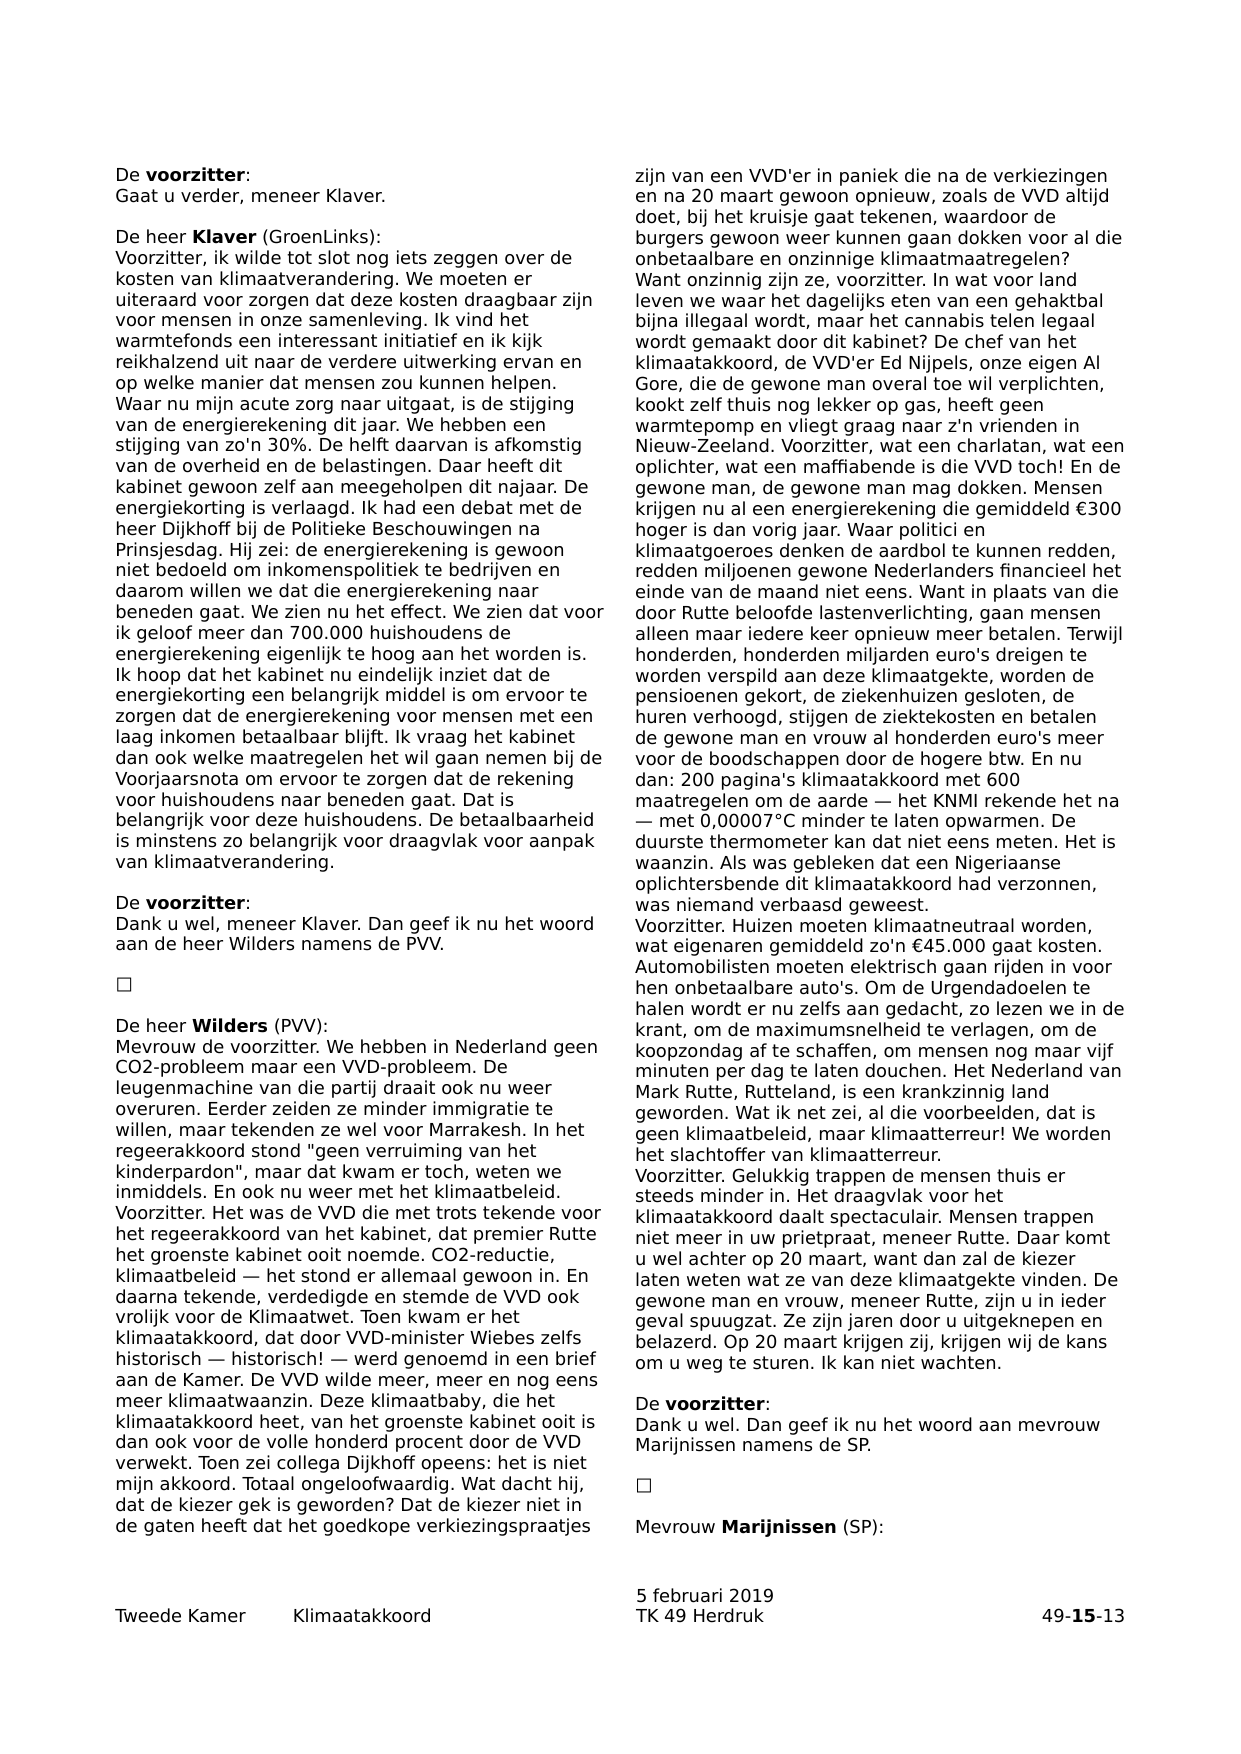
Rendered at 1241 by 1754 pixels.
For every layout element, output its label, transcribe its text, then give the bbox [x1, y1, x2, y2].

text Voorzitter. Gelukkig trappen de mensen thuis er steeds minder in. Het draagvlak voor het klimaatakkoord daalt spectaculair. Mensen trappen niet meer in uw prietpraat, meneer Rutte. Daar komt u wel achter op 20 maart, want dan zal de kiezer laten weten wat ze van deze klimaatgekte vinden. De gewone man en vrouw, meneer Rutte, zijn u in ieder geval spuugzat. Ze zijn jaren door u uitgeknepen en belazerd. Op 20 maart krijgen zij, krijgen wij de kans om u weg te sturen. Ik kan niet wachten. [635, 1165, 1125, 1374]
text Gaat u verder, meneer Klaver. [115, 186, 605, 207]
text Mevrouw Marijnissen (SP): [635, 1517, 1125, 1537]
text zijn van een VVD'er in paniek die na de verkiezingen en na 20 maart gewoon opnieuw, zoals de VVD altijd doet, bij het kruisje gaat tekenen, waardoor de burgers gewoon weer kunnen gaan dokken voor al die onbetaalbare en onzinnige klimaatmaatregelen? [635, 165, 1125, 269]
text Voorzitter. Huizen moeten klimaatneutraal worden, wat eigenaren gemiddeld zo'n €45.000 gaat kosten. Automobilisten moeten elektrisch gaan rijden in voor hen onbetaalbare auto's. Om de Urgendadoelen te halen wordt er nu zelfs aan gedacht, zo lezen we in de krant, om de maximumsnelheid te verlagen, om de koopzondag af te schaffen, om mensen nog maar vijf minuten per dag te laten douchen. Het Nederland van Mark Rutte, Rutteland, is een krankzinnig land geworden. Wat ik net zei, al die voorbeelden, dat is geen klimaatbeleid, maar klimaatterreur! We worden het slachtoffer van klimaatterreur. [635, 915, 1125, 1165]
text De voorzitter: [115, 165, 605, 186]
text ⬜ [635, 1476, 1125, 1497]
text Voorzitter, ik wilde tot slot nog iets zeggen over de kosten van klimaatverandering. We moeten er uiteraard voor zorgen dat deze kosten draagbaar zijn voor mensen in onze samenleving. Ik vind het warmtefonds een interessant initiatief en ik kijk reikhalzend uit naar de verdere uitwerking ervan en op welke manier dat mensen zou kunnen helpen. Waar nu mijn acute zorg naar uitgaat, is de stijging van de energierekening dit jaar. We hebben een stijging van zo'n 30%. De helft daarvan is afkomstig van de overheid en de belastingen. Daar heeft dit kabinet gewoon zelf aan meegeholpen dit najaar. De energiekorting is verlaagd. Ik had een debat met de heer Dijkhoff bij de Politieke Beschouwingen na Prinsjesdag. Hij zei: de energierekening is gewoon niet bedoeld om inkomenspolitiek te bedrijven en daarom willen we dat die energierekening naar beneden gaat. We zien nu het effect. We zien dat voor ik geloof meer dan 700.000 huishoudens de energierekening eigenlijk te hoog aan het worden is. Ik hoop dat het kabinet nu eindelijk inziet dat de energiekorting een belangrijk middel is om ervoor te zorgen dat de energierekening voor mensen met een laag inkomen betaalbaar blijft. Ik vraag het kabinet dan ook welke maatregelen het wil gaan nemen bij de Voorjaarsnota om ervoor te zorgen dat de rekening voor huishoudens naar beneden gaat. Dat is belangrijk voor deze huishoudens. De betaalbaarheid is minstens zo belangrijk voor draagvlak voor aanpak van klimaatverandering. [115, 248, 605, 873]
text De voorzitter: [635, 1394, 1125, 1414]
text Want onzinnig zijn ze, voorzitter. In wat voor land leven we waar het dagelijks eten van een gehaktbal bijna illegaal wordt, maar het cannabis telen legaal wordt gemaakt door dit kabinet? De chef van het klimaatakkoord, de VVD'er Ed Nijpels, onze eigen Al Gore, die de gewone man overal toe wil verplichten, kookt zelf thuis nog lekker op gas, heeft geen warmtepomp en vliegt graag naar z'n vrienden in Nieuw-Zeeland. Voorzitter, wat een charlatan, wat een oplichter, wat een maffiabende is die VVD toch! En de gewone man, de gewone man mag dokken. Mensen krijgen nu al een energierekening die gemiddeld €300 hoger is dan vorig jaar. Waar politici en klimaatgoeroes denken de aardbol te kunnen redden, redden miljoenen gewone Nederlanders financieel het einde van de maand niet eens. Want in plaats van die door Rutte beloofde lastenverlichting, gaan mensen alleen maar iedere keer opnieuw meer betalen. Terwijl honderden, honderden miljarden euro's dreigen te worden verspild aan deze klimaatgekte, worden de pensioenen gekort, de ziekenhuizen gesloten, de huren verhoogd, stijgen de ziektekosten en betalen de gewone man en vrouw al honderden euro's meer voor de boodschappen door de hogere btw. En nu dan: 200 pagina's klimaatakkoord met 600 maatregelen om de aarde — het KNMI rekende het na — met 0,00007°C minder te laten opwarmen. De duurste thermometer kan dat niet eens meten. Het is waanzin. Als was gebleken dat een Nigeriaanse oplichtersbende dit klimaatakkoord had verzonnen, was niemand verbaasd geweest. [635, 269, 1125, 915]
text De heer Klaver (GroenLinks): [115, 227, 605, 248]
text Voorzitter. Het was de VVD die met trots tekende voor het regeerakkoord van het kabinet, dat premier Rutte het groenste kabinet ooit noemde. CO2-reductie, klimaatbeleid — het stond er allemaal gewoon in. En daarna tekende, verdedigde en stemde de VVD ook vrolijk voor de Klimaatwet. Toen kwam er het klimaatakkoord, dat door VVD-minister Wiebes zelfs historisch — historisch! — werd genoemd in een brief aan de Kamer. De VVD wilde meer, meer en nog eens meer klimaatwaanzin. Deze klimaatbaby, die het klimaatakkoord heet, van het groenste kabinet ooit is dan ook voor de volle honderd procent door de VVD verwekt. Toen zei collega Dijkhoff opeens: het is niet mijn akkoord. Totaal ongeloofwaardig. Wat dacht hij, dat de kiezer gek is geworden? Dat de kiezer niet in de gaten heeft dat het goedkope verkiezingspraatjes [115, 1203, 605, 1536]
text Dank u wel. Dan geef ik nu het woord aan mevrouw Marijnissen namens de SP. [635, 1414, 1125, 1456]
text Dank u wel, meneer Klaver. Dan geef ik nu het woord aan de heer Wilders namens de PVV. [115, 913, 605, 955]
text Mevrouw de voorzitter. We hebben in Nederland geen CO2-probleem maar een VVD-probleem. De leugenmachine van die partij draait ook nu weer overuren. Eerder zeiden ze minder immigratie te willen, maar tekenden ze wel voor Marrakesh. In het regeerakkoord stond "geen verruiming van het kinderpardon", maar dat kwam er toch, weten we inmiddels. En ook nu weer met het klimaatbeleid. [115, 1036, 605, 1203]
text ⬜ [115, 975, 605, 996]
text De voorzitter: [115, 893, 605, 913]
text De heer Wilders (PVV): [115, 1016, 605, 1036]
